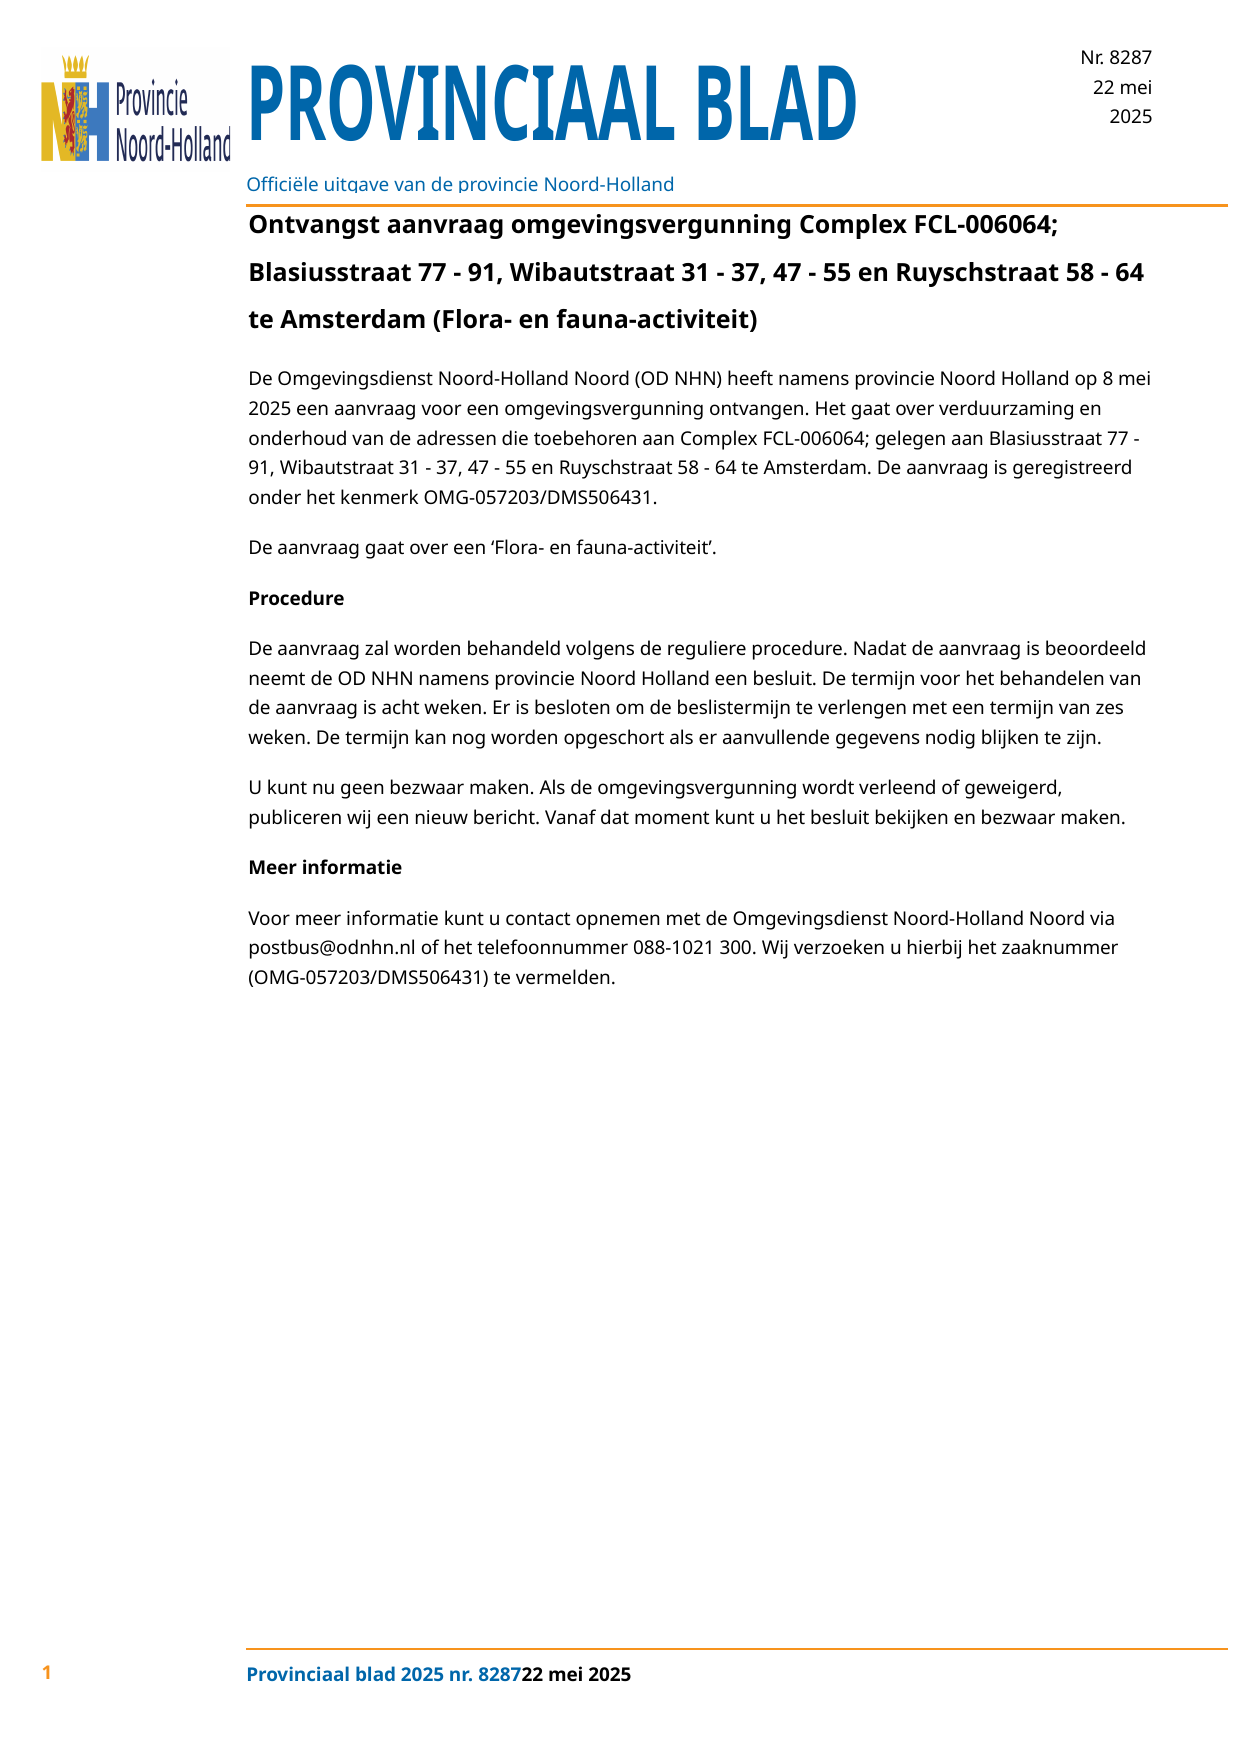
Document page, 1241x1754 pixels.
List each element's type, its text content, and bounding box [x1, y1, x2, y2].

text U kunt nu geen bezwaar maken. Als de omgevingsvergunning wordt verleend of geweigerd, publiceren wij een nieuw bericht. Vanaf dat moment kunt u het besluit bekijken en bezwaar maken. [248, 774, 1152, 829]
picture [41, 47, 231, 172]
text Meer informatie [248, 854, 1152, 880]
text De aanvraag gaat over een ‘Flora- en fauna-activiteit’. [248, 534, 1152, 560]
text Voor meer informatie kunt u contact opnemen met de Omgevingsdienst Noord-Holland Noord via postbus@odnhn.nl of het telefoonnummer 088-1021 300. Wij verzoeken u hierbij het zaaknummer (OMG-057203/DMS506431) te vermelden. [248, 905, 1152, 989]
text De Omgevingsdienst Noord-Holland Noord (OD NHN) heeft namens provincie Noord Holland op 8 mei 2025 een aanvraag voor een omgevingsvergunning ontvangen. Het gaat over verduurzaming en onderhoud van de adressen die toebehoren aan Complex FCL-006064; gelegen aan Blasiusstraat 77 - 91, Wibautstraat 31 - 37, 47 - 55 en Ruyschstraat 58 - 64 te Amsterdam. De aanvraag is geregistreerd onder het kenmerk OMG-057203/DMS506431. [248, 366, 1152, 509]
text Ontvangst aanvraag omgevingsvergunning Complex FCL-006064; Blasiusstraat 77 - 91, Wibautstraat 31 - 37, 47 - 55 en Ruyschstraat 58 - 64 te Amsterdam (Flora- en fauna-activiteit) [248, 207, 1152, 336]
text De aanvraag zal worden behandeld volgens de reguliere procedure. Nadat de aanvraag is beoordeeld neemt de OD NHN namens provincie Noord Holland een besluit. De termijn voor het behandelen van de aanvraag is acht weken. Er is besloten om de beslistermijn te verlengen met een termijn van zes weken. De termijn kan nog worden opgeschort als er aanvullende gegevens nodig blijken te zijn. [248, 635, 1152, 749]
text Procedure [248, 585, 1152, 610]
